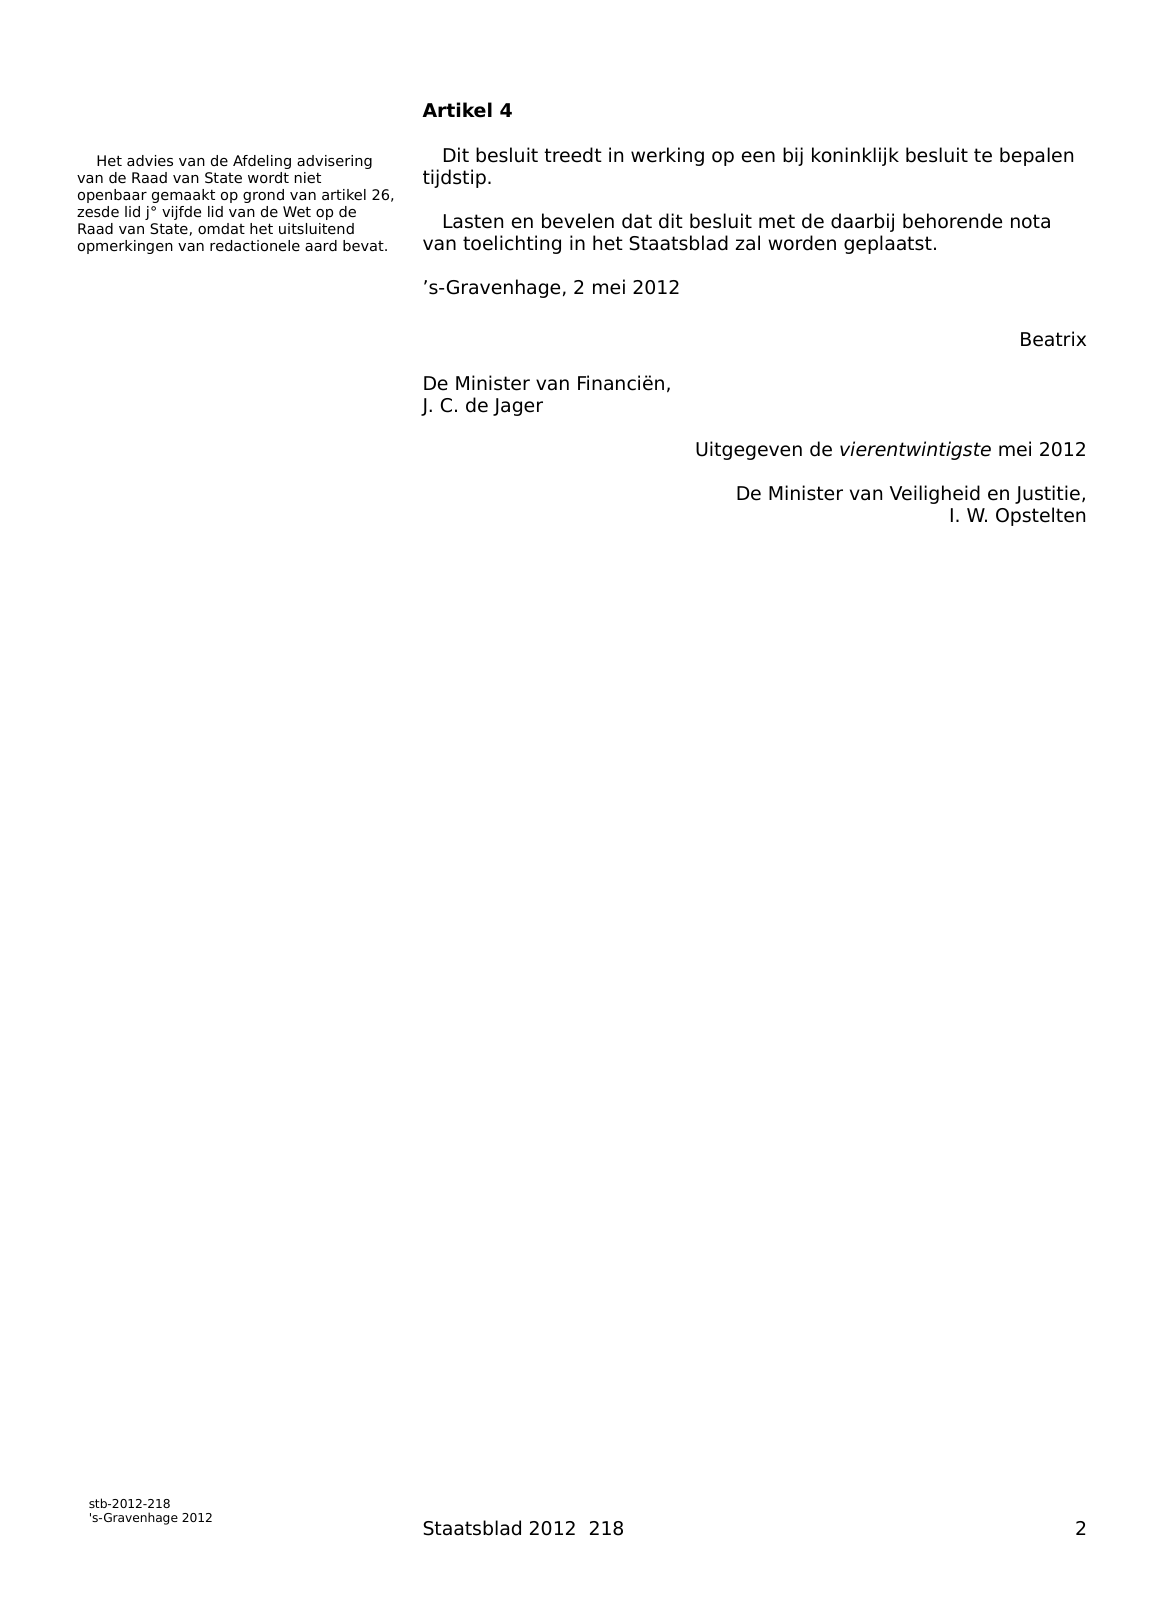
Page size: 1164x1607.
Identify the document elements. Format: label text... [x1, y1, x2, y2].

text Beatrix [422, 329, 1087, 351]
text ’s-Gravenhage, 2 mei 2012 [422, 277, 1087, 299]
text 's-Gravenhage 2012 [88, 1511, 323, 1525]
text De Minister van Veiligheid en Justitie, I. W. Opstelten [422, 483, 1087, 527]
text Het advies van de Afdeling advisering van de Raad van State wordt niet openbaar gemaakt op grond van artikel 26, zesde lid j° vijfde lid van de Wet op de Raad van State, omdat het uitsluitend opmerkingen van redactionele aard bevat. [77, 153, 396, 255]
text Lasten en bevelen dat dit besluit met de daarbij behorende nota van toelichting in het Staatsblad zal worden geplaatst. [422, 211, 1087, 255]
text Uitgegeven de vierentwintigste mei 2012 [422, 439, 1087, 461]
text De Minister van Financiën, J. C. de Jager [422, 373, 1087, 417]
text stb-2012-218 [88, 1497, 323, 1511]
text Dit besluit treedt in werking op een bij koninklijk besluit te bepalen tijdstip. [422, 144, 1087, 188]
subtitle Artikel 4 [422, 100, 1087, 122]
